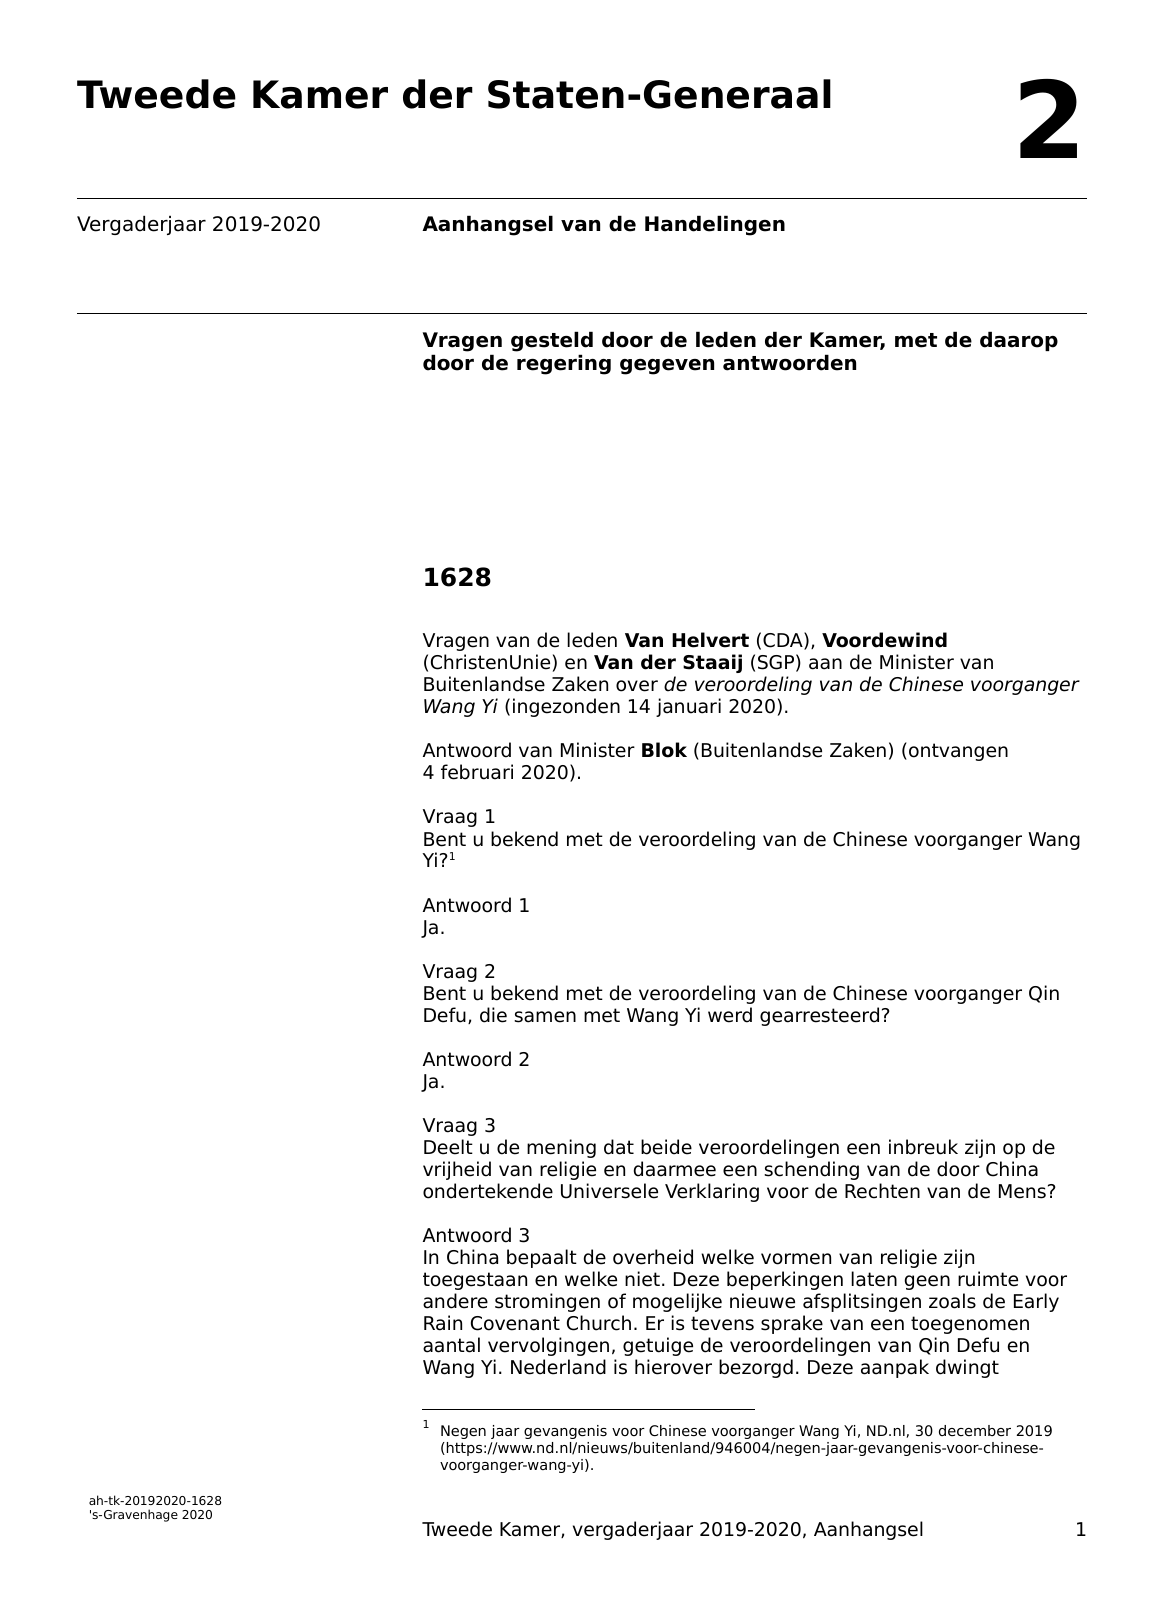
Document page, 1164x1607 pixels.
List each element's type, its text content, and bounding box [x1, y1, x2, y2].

text Bent u bekend met de veroordeling van de Chinese voorganger Wang Yi? [422, 828, 1087, 872]
table_header Tweede Kamer der Staten-Generaal [77, 59, 886, 198]
table_header 2 [886, 59, 1087, 198]
table_cell [77, 314, 422, 375]
table_cell Vergaderjaar 2019-2020 [77, 199, 422, 313]
text Ja. [422, 917, 1087, 938]
table_cell Aanhangsel van de Handelingen [422, 199, 1087, 313]
text Vragen van de leden Van Helvert (CDA), Voordewind (ChristenUnie) en Van der Staaij (SGP) aan de Minister van Buitenlandse Zaken over de veroordeling van de Chinese voorganger Wang Yi (ingezonden 14 januari 2020). [422, 630, 1087, 718]
text Deelt u de mening dat beide veroordelingen een inbreuk zijn op de vrijheid van religie en daarmee een schending van de door China ondertekende Universele Verklaring voor de Rechten van de Mens? [422, 1137, 1087, 1203]
text Antwoord 1 [422, 894, 1087, 917]
text Vraag 3 [422, 1115, 1087, 1137]
text Bent u bekend met de veroordeling van de Chinese voorganger Qin Defu, die samen met Wang Yi werd gearresteerd? [422, 983, 1087, 1027]
text Vraag 1 [422, 806, 1087, 828]
text In China bepaalt de overheid welke vormen van religie zijn toegestaan en welke niet. Deze beperkingen laten geen ruimte voor andere stromingen of mogelijke nieuwe afsplitsingen zoals de Early Rain Covenant Church. Er is tevens sprake van een toegenomen aantal vervolgingen, getuige de veroordelingen van Qin Defu en Wang Yi. Nederland is hierover bezorgd. Deze aanpak dwingt [422, 1247, 1087, 1379]
text ah-tk-20192020-1628 [88, 1494, 323, 1508]
text 1628 [422, 563, 1087, 592]
text Negen jaar gevangenis voor Chinese voorganger Wang Yi, ND.nl, 30 december 2019 (https://www.nd.nl/nieuws/buitenland/946004/negen-jaar-gevangenis-voor-chinese-voorganger-wang-yi). [422, 1418, 1087, 1474]
text Vraag 2 [422, 961, 1087, 983]
table_cell Vragen gesteld door de leden der Kamer, met de daarop door de regering gegeven antwoorden [422, 314, 1087, 375]
text Antwoord 3 [422, 1225, 1087, 1247]
text 's-Gravenhage 2020 [88, 1508, 323, 1522]
text Ja. [422, 1071, 1087, 1093]
text Antwoord van Minister Blok (Buitenlandse Zaken) (ontvangen 4 februari 2020). [422, 740, 1087, 784]
text Antwoord 2 [422, 1049, 1087, 1071]
